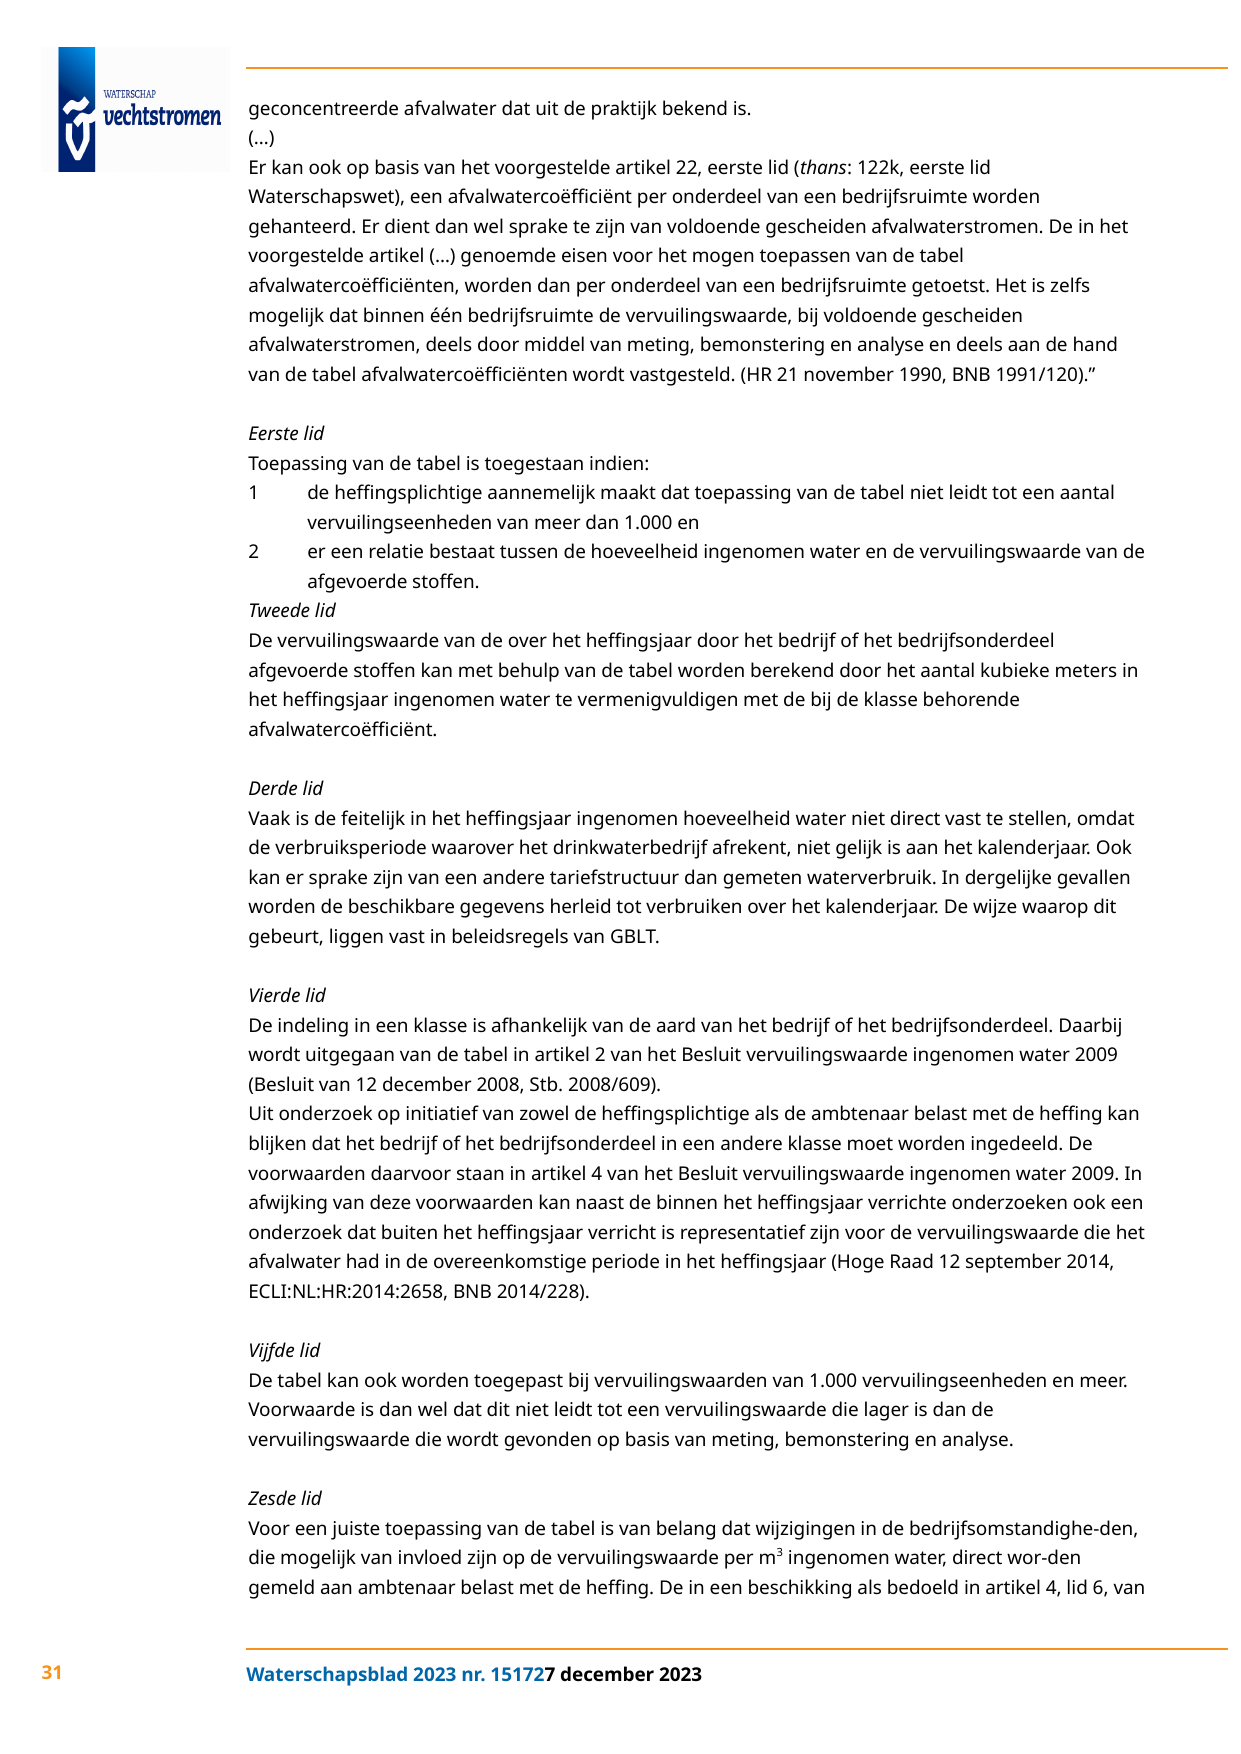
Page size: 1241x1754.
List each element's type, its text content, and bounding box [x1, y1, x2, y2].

text Zesde lid [248, 1485, 1152, 1511]
text Eerste lid [248, 420, 1152, 446]
text De tabel kan ook worden toegepast bij vervuilingswaarden van 1.000 vervuilingseenheden en meer. Voorwaarde is dan wel dat dit niet leidt tot een vervuilingswaarde die lager is dan de vervuilingswaarde die wordt gevonden op basis van meting, bemonstering en analyse. [248, 1367, 1152, 1452]
text Tweede lid [248, 598, 1152, 623]
list er een relatie bestaat tussen de hoeveelheid ingenomen water en de vervuilingswaarde van de afgevoerde stoffen. [248, 538, 1152, 594]
text De vervuilingswaarde van de over het heffingsjaar door het bedrijf of het bedrijfsonderdeel afgevoerde stoffen kan met behulp van de tabel worden berekend door het aantal kubieke meters in het heffingsjaar ingenomen water te vermenigvuldigen met de bij de klasse behorende afvalwatercoëfficiënt. [248, 627, 1152, 742]
text Voor een juiste toepassing van de tabel is van belang dat wijzigingen in de bedrijfsomstandighe-den, die mogelijk van invloed zijn op de vervuilingswaarde per m3 ingenomen water, direct wor-den gemeld aan ambtenaar belast met de heffing. De in een beschikking als bedoeld in artikel 4, lid 6, van [248, 1515, 1152, 1600]
text Vaak is de feitelijk in het heffingsjaar ingenomen hoeveelheid water niet direct vast te stellen, omdat de verbruiksperiode waarover het drinkwaterbedrijf afrekent, niet gelijk is aan het kalenderjaar. Ook kan er sprake zijn van een andere tariefstructuur dan gemeten waterverbruik. In dergelijke gevallen worden de beschikbare gegevens herleid tot verbruiken over het kalenderjaar. De wijze waarop dit gebeurt, liggen vast in beleidsregels van GBLT. [248, 805, 1152, 949]
text De indeling in een klasse is afhankelijk van de aard van het bedrijf of het bedrijfsonderdeel. Daarbij wordt uitgegaan van de tabel in artikel 2 van het Besluit vervuilingswaarde ingenomen water 2009 (Besluit van 12 december 2008, Stb. 2008/609). [248, 1012, 1152, 1097]
text Er kan ook op basis van het voorgestelde artikel 22, eerste lid (thans: 122k, eerste lid Waterschapswet), een afvalwatercoëfficiënt per onderdeel van een bedrijfsruimte worden gehanteerd. Er dient dan wel sprake te zijn van voldoende gescheiden afvalwaterstromen. De in het voorgestelde artikel (…) genoemde eisen voor het mogen toepassen van de tabel afvalwatercoëfficiënten, worden dan per onderdeel van een bedrijfsruimte getoetst. Het is zelfs mogelijk dat binnen één bedrijfsruimte de vervuilingswaarde, bij voldoende gescheiden afvalwaterstromen, deels door middel van meting, bemonstering en analyse en deels aan de hand van de tabel afvalwatercoëfficiënten wordt vastgesteld. (HR 21 november 1990, BNB 1991/120).” [248, 154, 1152, 387]
picture [41, 47, 231, 172]
text Toepassing van de tabel is toegestaan indien: [248, 450, 1152, 476]
text Derde lid [248, 775, 1152, 801]
text Uit onderzoek op initiatief van zowel de heffingsplichtige als de ambtenaar belast met de heffing kan blijken dat het bedrijf of het bedrijfsonderdeel in een andere klasse moet worden ingedeeld. De voorwaarden daarvoor staan in artikel 4 van het Besluit vervuilingswaarde ingenomen water 2009. In afwijking van deze voorwaarden kan naast de binnen het heffingsjaar verrichte onderzoeken ook een onderzoek dat buiten het heffingsjaar verricht is representatief zijn voor de vervuilingswaarde die het afvalwater had in de overeenkomstige periode in het heffingsjaar (Hoge Raad 12 september 2014, ECLI:NL:HR:2014:2658, BNB 2014/228). [248, 1101, 1152, 1304]
text Vijfde lid [248, 1337, 1152, 1363]
text (…) [248, 124, 1152, 150]
text geconcentreerde afvalwater dat uit de praktijk bekend is. [248, 95, 1152, 121]
list de heffingsplichtige aannemelijk maakt dat toepassing van de tabel niet leidt tot een aantal vervuilingseenheden van meer dan 1.000 en [248, 479, 1152, 535]
text Vierde lid [248, 982, 1152, 1008]
